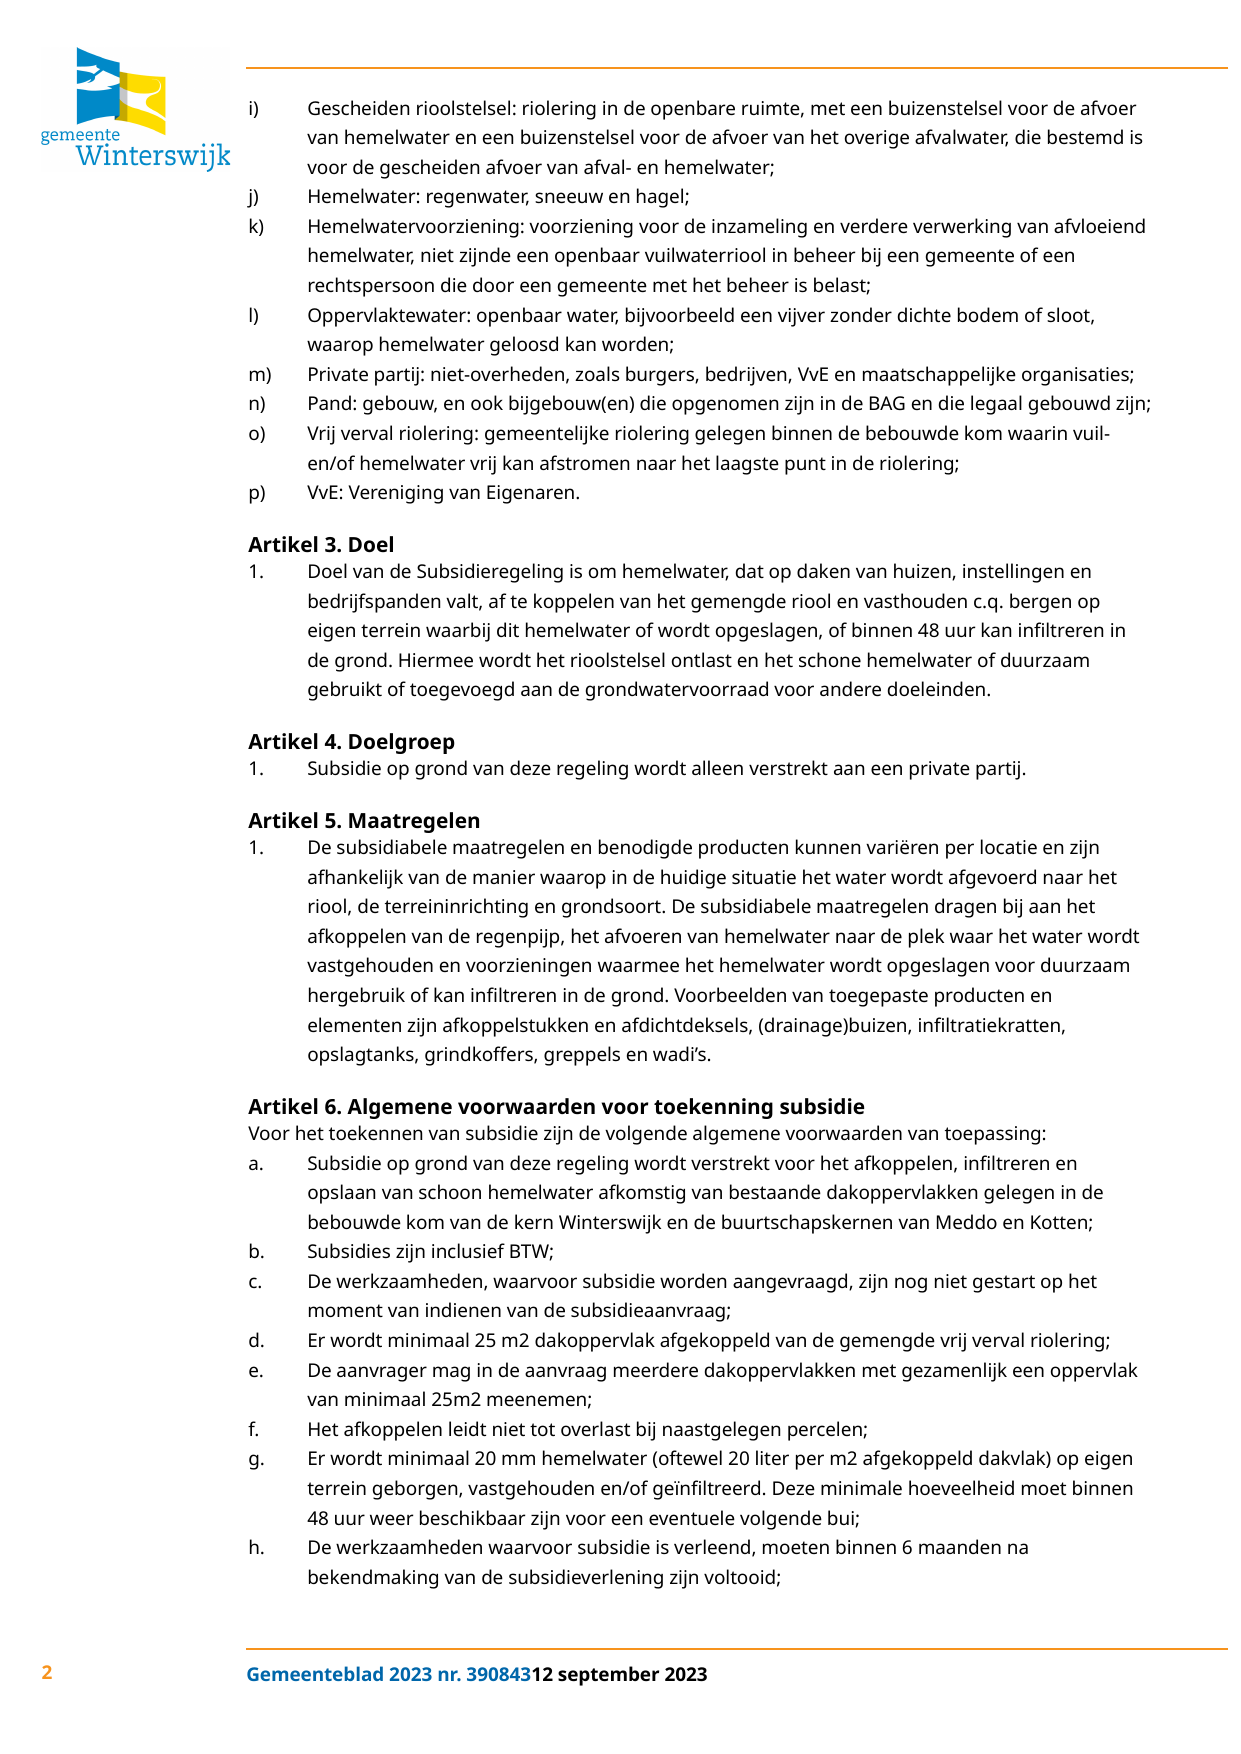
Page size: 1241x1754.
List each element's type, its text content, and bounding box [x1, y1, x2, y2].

text Artikel 5. Maatregelen [248, 806, 1152, 834]
text Artikel 3. Doel [248, 530, 1152, 558]
text Artikel 6. Algemene voorwaarden voor toekenning subsidie [248, 1092, 1152, 1120]
list Er wordt minimaal 25 m2 dakoppervlak afgekoppeld van de gemengde vrij verval riolering; [248, 1327, 1152, 1353]
list Private partij: niet-overheden, zoals burgers, bedrijven, VvE en maatschappelijke organisaties; [248, 361, 1152, 387]
list De werkzaamheden waarvoor subsidie is verleend, moeten binnen 6 maanden na bekendmaking van de subsidieverlening zijn voltooid; [248, 1534, 1152, 1590]
list De werkzaamheden, waarvoor subsidie worden aangevraagd, zijn nog niet gestart op het moment van indienen van de subsidieaanvraag; [248, 1268, 1152, 1323]
list Subsidies zijn inclusief BTW; [248, 1238, 1152, 1264]
list VvE: Vereniging van Eigenaren. [248, 479, 1152, 505]
list Hemelwatervoorziening: voorziening voor de inzameling en verdere verwerking van afvloeiend hemelwater, niet zijnde een openbaar vuilwaterriool in beheer bij een gemeente of een rechtspersoon die door een gemeente met het beheer is belast; [248, 213, 1152, 298]
list Pand: gebouw, en ook bijgebouw(en) die opgenomen zijn in de BAG en die legaal gebouwd zijn; [248, 391, 1152, 416]
picture [41, 47, 231, 172]
picture [225, 153, 231, 162]
text Voor het toekennen van subsidie zijn de volgende algemene voorwaarden van toepassing: [248, 1120, 1152, 1146]
list De aanvrager mag in de aanvraag meerdere dakoppervlakken met gezamenlijk een oppervlak van minimaal 25m2 meenemen; [248, 1357, 1152, 1412]
list Gescheiden rioolstelsel: riolering in de openbare ruimte, met een buizenstelsel voor de afvoer van hemelwater en een buizenstelsel voor de afvoer van het overige afvalwater, die bestemd is voor de gescheiden afvoer van afval- en hemelwater; [248, 95, 1152, 180]
list Oppervlaktewater: openbaar water, bijvoorbeeld een vijver zonder dichte bodem of sloot, waarop hemelwater geloosd kan worden; [248, 302, 1152, 357]
list Subsidie op grond van deze regeling wordt alleen verstrekt aan een private partij. [248, 755, 1152, 781]
list De subsidiabele maatregelen en benodigde producten kunnen variëren per locatie en zijn afhankelijk van de manier waarop in de huidige situatie het water wordt afgevoerd naar het riool, de terreininrichting en grondsoort. De subsidiabele maatregelen dragen bij aan het afkoppelen van de regenpijp, het afvoeren van hemelwater naar de plek waar het water wordt vastgehouden en voorzieningen waarmee het hemelwater wordt opgeslagen voor duurzaam hergebruik of kan infiltreren in de grond. Voorbeelden van toegepaste producten en elementen zijn afkoppelstukken en afdichtdeksels, (drainage)buizen, infiltratiekratten, opslagtanks, grindkoffers, greppels en wadi’s. [248, 834, 1152, 1067]
list Doel van de Subsidieregeling is om hemelwater, dat op daken van huizen, instellingen en bedrijfspanden valt, af te koppelen van het gemengde riool en vasthouden c.q. bergen op eigen terrein waarbij dit hemelwater of wordt opgeslagen, of binnen 48 uur kan infiltreren in de grond. Hiermee wordt het rioolstelsel ontlast en het schone hemelwater of duurzaam gebruikt of toegevoegd aan de grondwatervoorraad voor andere doeleinden. [248, 558, 1152, 702]
list Er wordt minimaal 20 mm hemelwater (oftewel 20 liter per m2 afgekoppeld dakvlak) op eigen terrein geborgen, vastgehouden en/of geïnfiltreerd. Deze minimale hoeveelheid moet binnen 48 uur weer beschikbaar zijn voor een eventuele volgende bui; [248, 1446, 1152, 1531]
list Het afkoppelen leidt niet tot overlast bij naastgelegen percelen; [248, 1416, 1152, 1442]
text Artikel 4. Doelgroep [248, 727, 1152, 755]
list Hemelwater: regenwater, sneeuw en hagel; [248, 183, 1152, 209]
list Vrij verval riolering: gemeentelijke riolering gelegen binnen de bebouwde kom waarin vuil- en/of hemelwater vrij kan afstromen naar het laagste punt in de riolering; [248, 420, 1152, 476]
list Subsidie op grond van deze regeling wordt verstrekt voor het afkoppelen, infiltreren en opslaan van schoon hemelwater afkomstig van bestaande dakoppervlakken gelegen in de bebouwde kom van de kern Winterswijk en de buurtschapskernen van Meddo en Kotten; [248, 1150, 1152, 1235]
